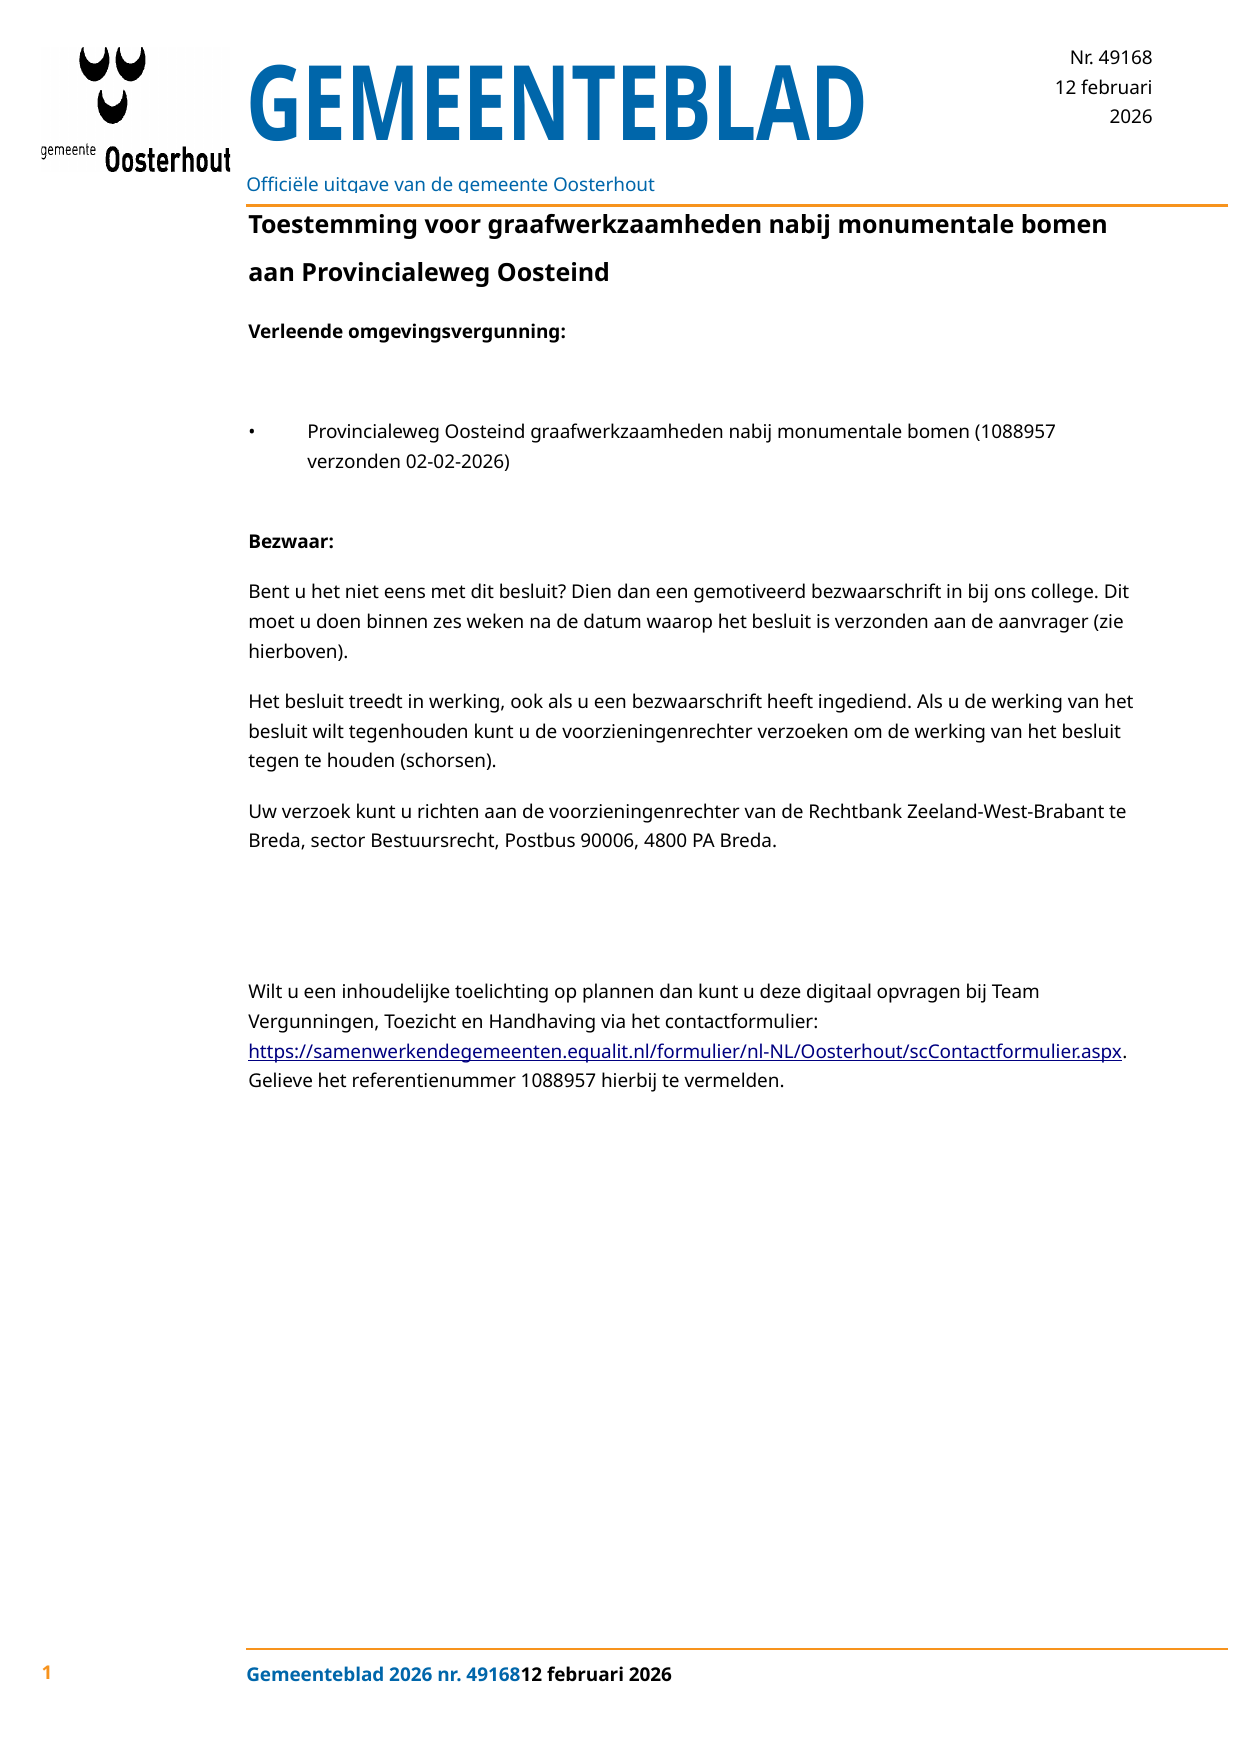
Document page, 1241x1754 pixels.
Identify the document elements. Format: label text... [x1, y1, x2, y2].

picture [41, 47, 231, 172]
text Uw verzoek kunt u richten aan de voorzieningenrechter van de Rechtbank Zeeland-West-Brabant te Breda, sector Bestuursrecht, Postbus 90006, 4800 PA Breda. [248, 798, 1152, 853]
text Verleende omgevingsvergunning: [248, 318, 1152, 344]
text Bent u het niet eens met dit besluit? Dien dan een gemotiveerd bezwaarschrift in bij ons college. Dit moet u doen binnen zes weken na de datum waarop het besluit is verzonden aan de aanvrager (zie hierboven). [248, 579, 1152, 664]
list Provincialeweg Oosteind graafwerkzaamheden nabij monumentale bomen (1088957 verzonden 02-02-2026) [248, 419, 1152, 474]
text Wilt u een inhoudelijke toelichting op plannen dan kunt u deze digitaal opvragen bij Team Vergunningen, Toezicht en Handhaving via het contactformulier: https://samenwerkendegemeenten.equalit.nl/formulier/nl-NL/Oosterhout/scContactformulier.aspx. Gelieve het referentienummer 1088957 hierbij te vermelden. [248, 979, 1152, 1093]
text Het besluit treedt in werking, ook als u een bezwaarschrift heeft ingediend. Als u de werking van het besluit wilt tegenhouden kunt u de voorzieningenrechter verzoeken om de werking van het besluit tegen te houden (schorsen). [248, 688, 1152, 773]
text Toestemming voor graafwerkzaamheden nabij monumentale bomen aan Provincialeweg Oosteind [248, 207, 1152, 288]
text Bezwaar: [248, 528, 1152, 554]
